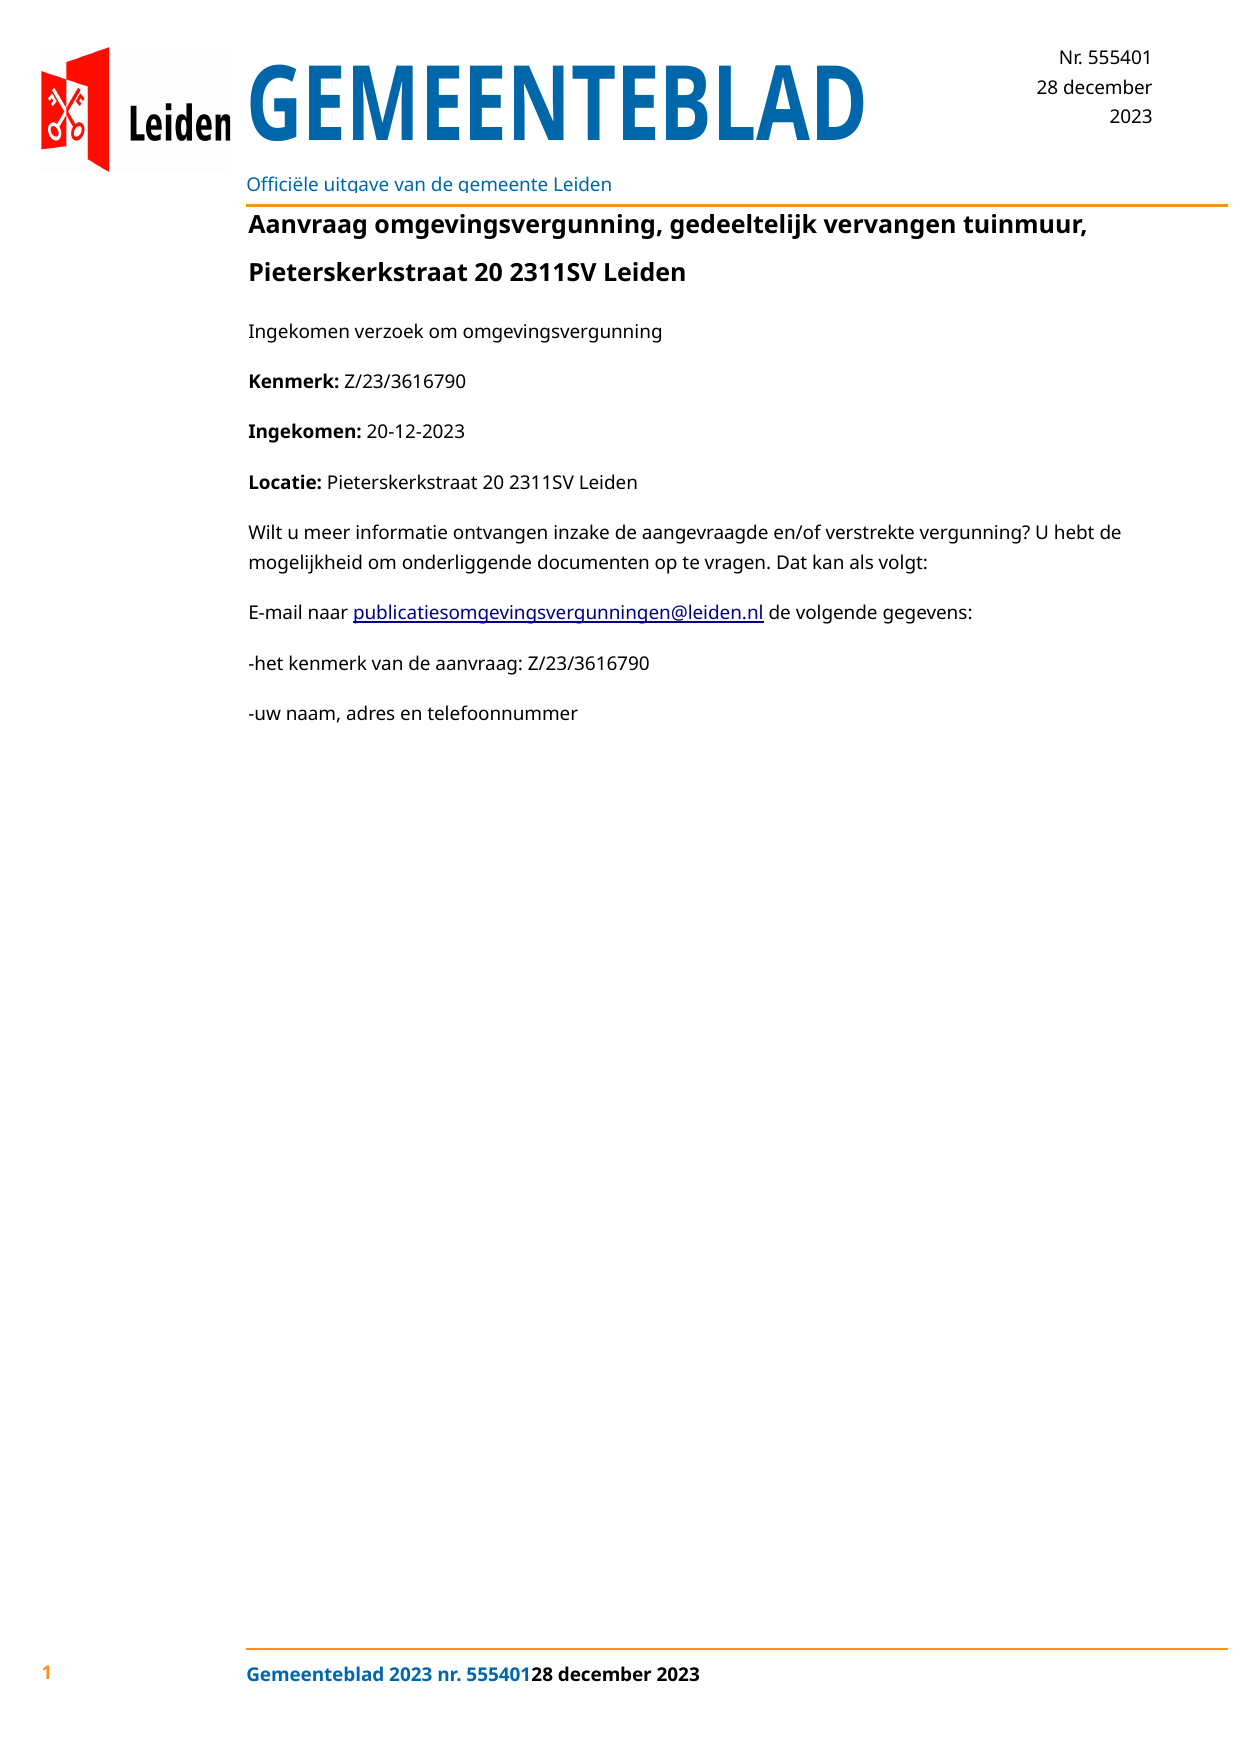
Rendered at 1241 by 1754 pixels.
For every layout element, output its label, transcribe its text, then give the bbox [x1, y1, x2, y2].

text Ingekomen verzoek om omgevingsvergunning [248, 318, 1152, 344]
text -het kenmerk van de aanvraag: Z/23/3616790 [248, 650, 1152, 676]
text E-mail naar publicatiesomgevingsvergunningen@leiden.nl de volgende gegevens: [248, 599, 1152, 625]
picture [41, 47, 231, 172]
text Ingekomen: 20-12-2023 [248, 419, 1152, 444]
text Aanvraag omgevingsvergunning, gedeeltelijk vervangen tuinmuur, Pieterskerkstraat 20 2311SV Leiden [248, 207, 1152, 288]
text Wilt u meer informatie ontvangen inzake de aangevraagde en/of verstrekte vergunning? U hebt de mogelijkheid om onderliggende documenten op te vragen. Dat kan als volgt: [248, 519, 1152, 575]
text -uw naam, adres en telefoonnummer [248, 700, 1152, 726]
text Kenmerk: Z/23/3616790 [248, 368, 1152, 394]
text Locatie: Pieterskerkstraat 20 2311SV Leiden [248, 469, 1152, 495]
